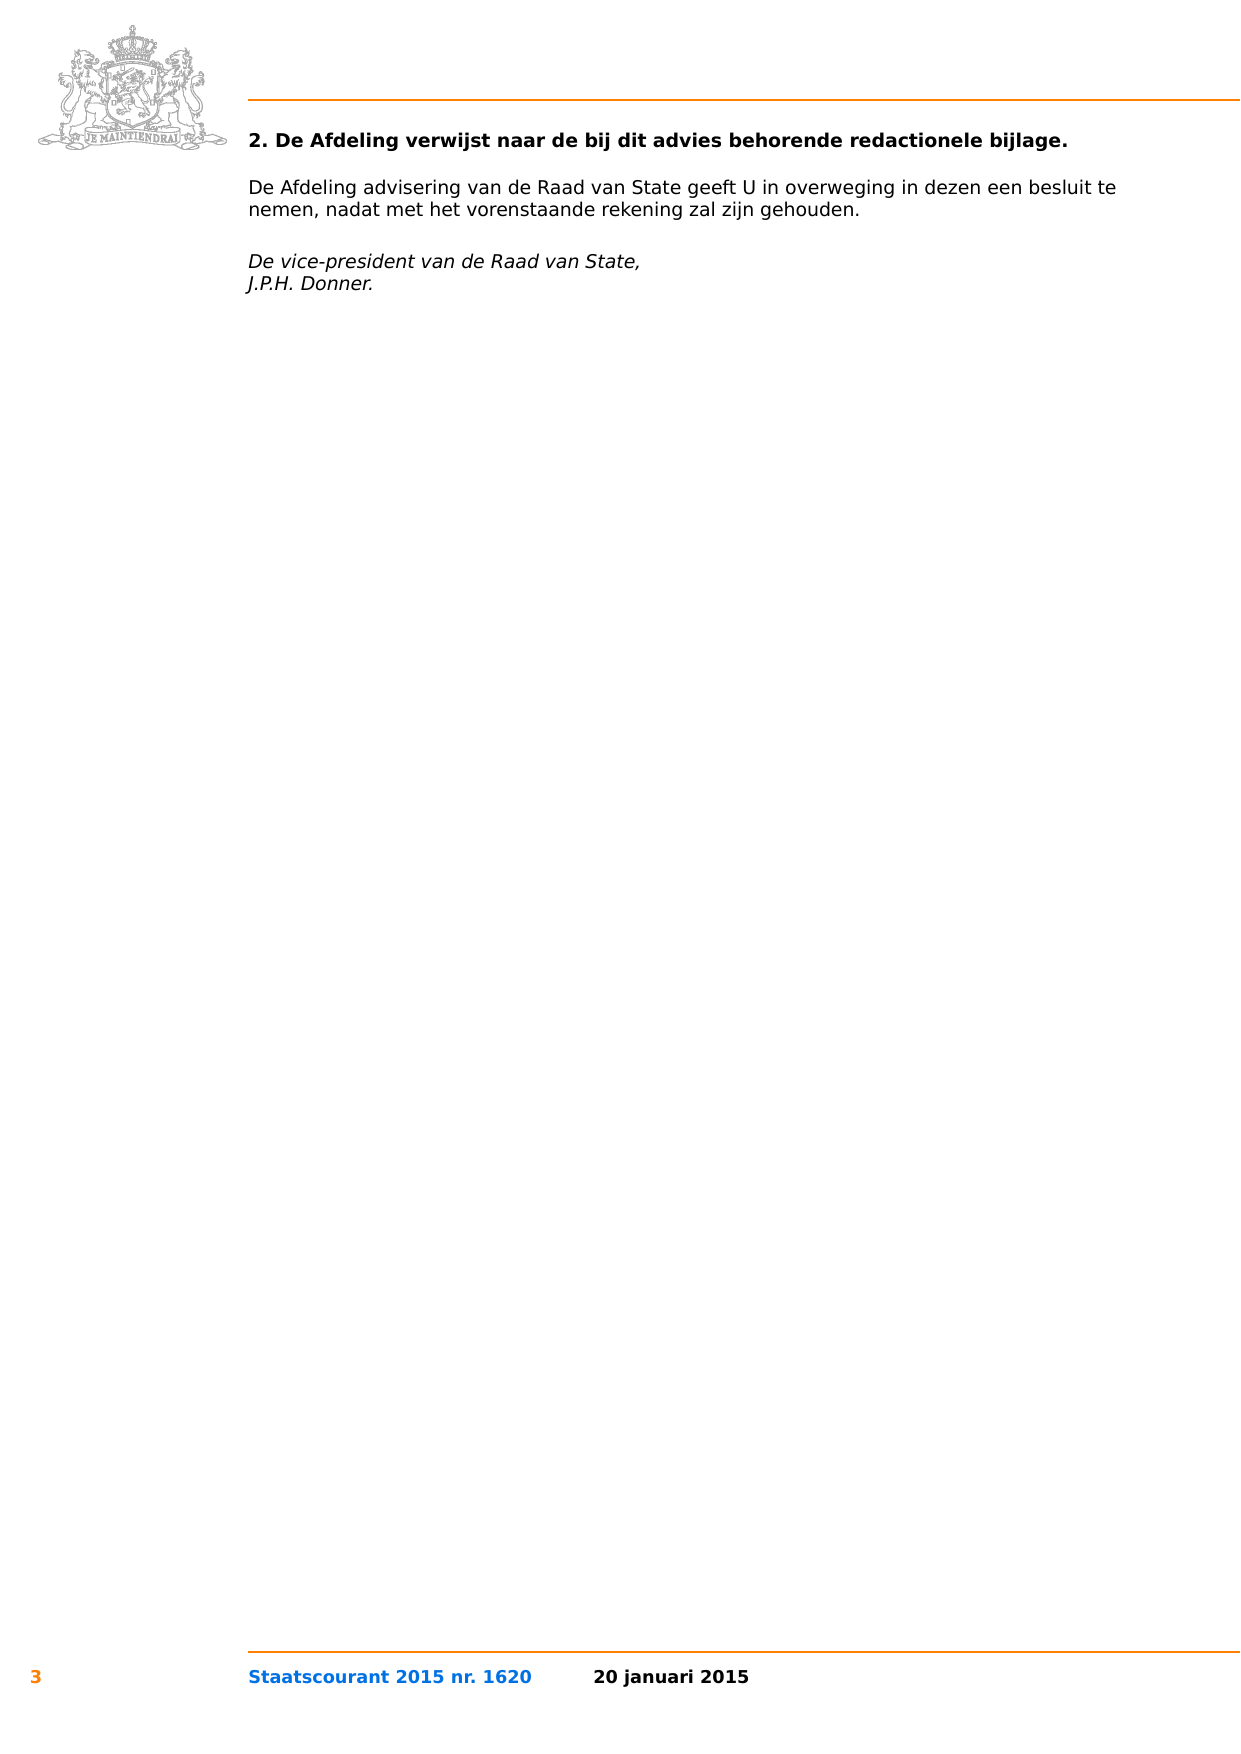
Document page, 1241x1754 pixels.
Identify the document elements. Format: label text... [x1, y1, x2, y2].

text De vice-president van de Raad van State, J.P.H. Donner. [248, 251, 1163, 295]
subtitle 2. De Afdeling verwijst naar de bij dit advies behorende redactionele bijlage. [248, 130, 1163, 152]
picture [38, 25, 227, 150]
text De Afdeling advisering van de Raad van State geeft U in overweging in dezen een besluit te nemen, nadat met het vorenstaande rekening zal zijn gehouden. [248, 177, 1163, 221]
